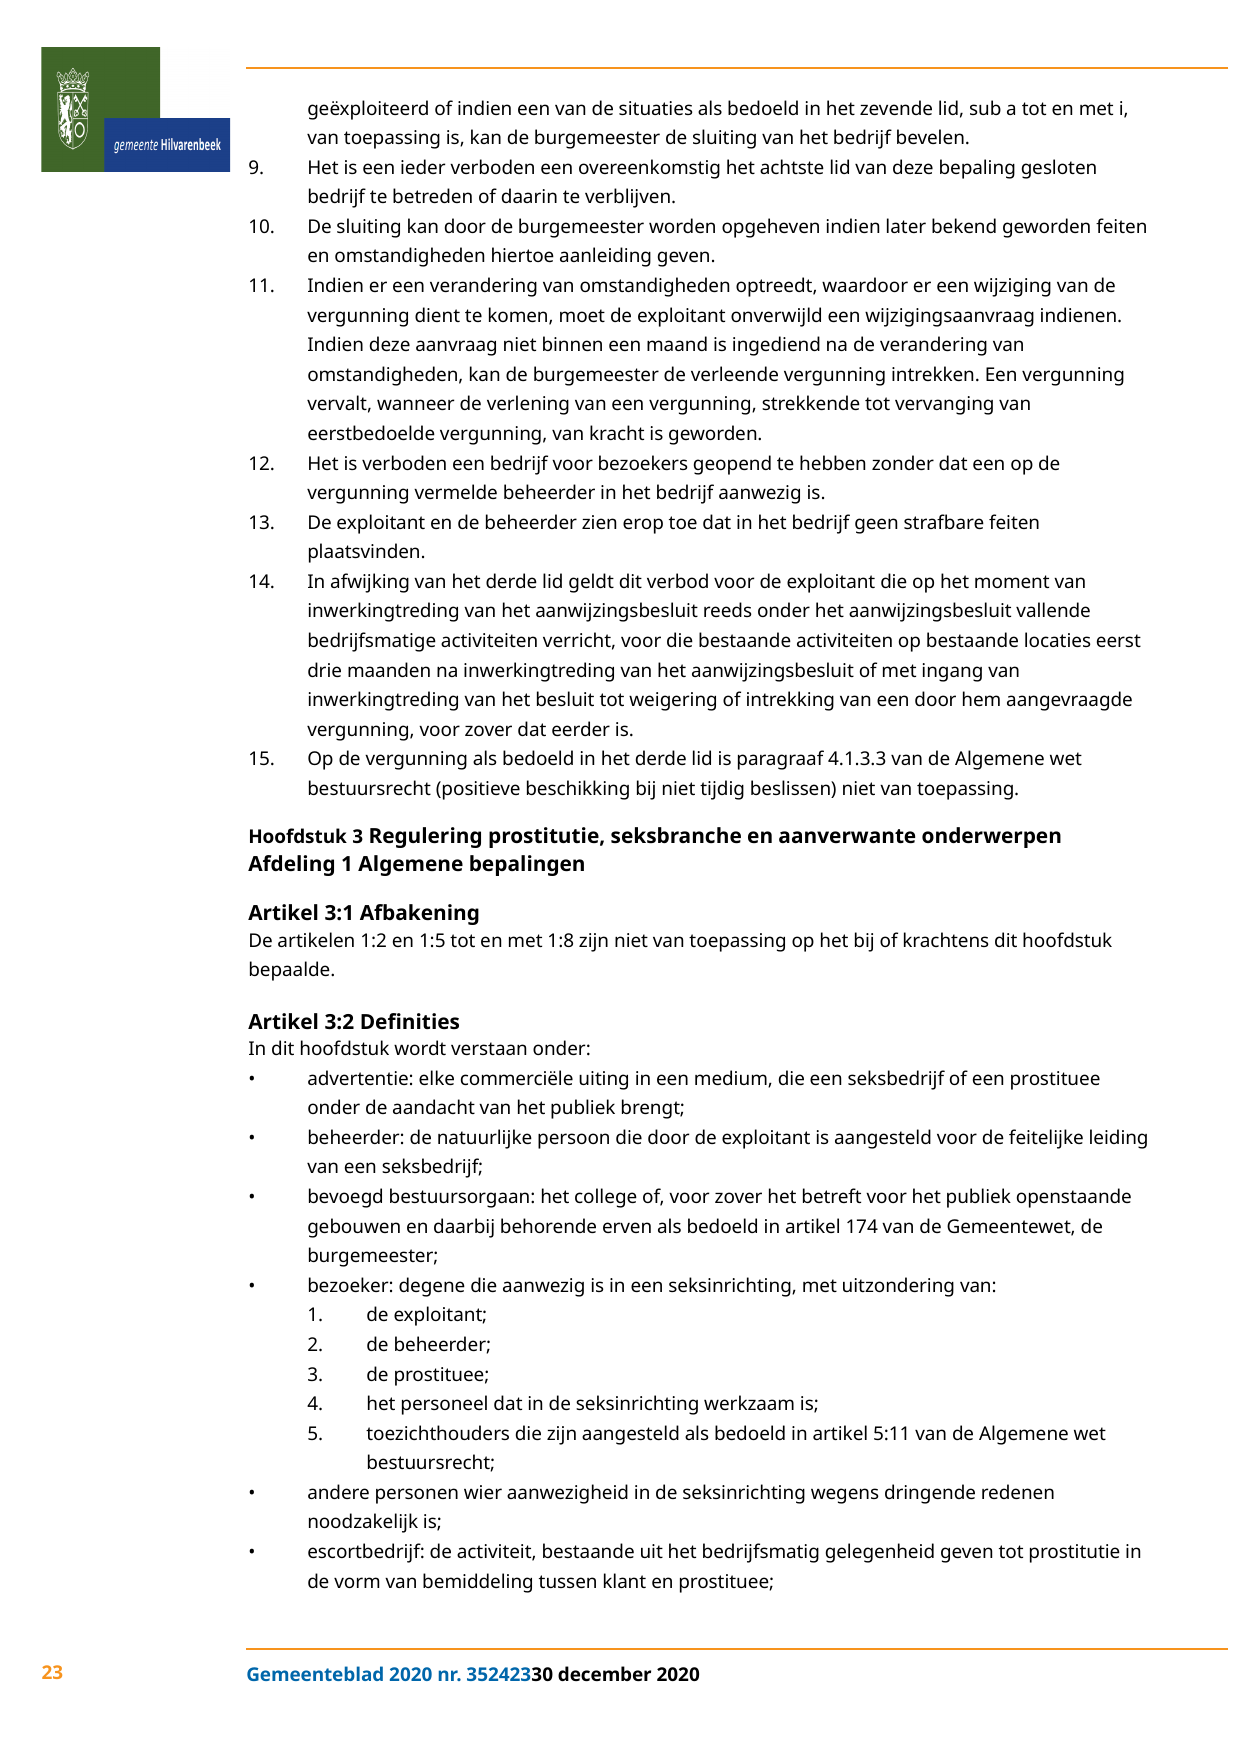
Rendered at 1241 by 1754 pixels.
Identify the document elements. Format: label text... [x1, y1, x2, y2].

list De exploitant en de beheerder zien erop toe dat in het bedrijf geen strafbare feiten plaatsvinden. [248, 509, 1152, 564]
text De artikelen 1:2 en 1:5 tot en met 1:8 zijn niet van toepassing op het bij of krachtens dit hoofdstuk bepaalde. [248, 927, 1152, 982]
list Het is een ieder verboden een overeenkomstig het achtste lid van deze bepaling gesloten bedrijf te betreden of daarin te verblijven. [248, 154, 1152, 209]
list geëxploiteerd of indien een van de situaties als bedoeld in het zevende lid, sub a tot en met i, van toepassing is, kan de burgemeester de sluiting van het bedrijf bevelen. [248, 95, 1152, 150]
text Artikel 3:1 Afbakening [248, 898, 1152, 927]
list bevoegd bestuursorgaan: het college of, voor zover het betreft voor het publiek openstaande gebouwen en daarbij behorende erven als bedoeld in artikel 174 van de Gemeentewet, de burgemeester; [248, 1183, 1152, 1268]
list De sluiting kan door de burgemeester worden opgeheven indien later bekend geworden feiten en omstandigheden hiertoe aanleiding geven. [248, 213, 1152, 268]
list beheerder: de natuurlijke persoon die door de exploitant is aangesteld voor de feitelijke leiding van een seksbedrijf; [248, 1124, 1152, 1179]
list Het is verboden een bedrijf voor bezoekers geopend te hebben zonder dat een op de vergunning vermelde beheerder in het bedrijf aanwezig is. [248, 450, 1152, 505]
list In afwijking van het derde lid geldt dit verbod voor de exploitant die op het moment van inwerkingtreding van het aanwijzingsbesluit reeds onder het aanwijzingsbesluit vallende bedrijfsmatige activiteiten verricht, voor die bestaande activiteiten op bestaande locaties eerst drie maanden na inwerkingtreding van het aanwijzingsbesluit of met ingang van inwerkingtreding van het besluit tot weigering of intrekking van een door hem aangevraagde vergunning, voor zover dat eerder is. [248, 568, 1152, 742]
text Hoofdstuk 3 Regulering prostitutie, seksbranche en aanverwante onderwerpen Afdeling 1 Algemene bepalingen [248, 821, 1152, 878]
list het personeel dat in de seksinrichting werkzaam is; [307, 1390, 1152, 1416]
list de exploitant; [307, 1302, 1152, 1327]
list Indien er een verandering van omstandigheden optreedt, waardoor er een wijziging van de vergunning dient te komen, moet de exploitant onverwijld een wijzigingsaanvraag indienen. Indien deze aanvraag niet binnen een maand is ingediend na de verandering van omstandigheden, kan de burgemeester de verleende vergunning intrekken. Een vergunning vervalt, wanneer de verlening van een vergunning, strekkende tot vervanging van eerstbedoelde vergunning, van kracht is geworden. [248, 272, 1152, 446]
picture [41, 47, 231, 172]
list escortbedrijf: de activiteit, bestaande uit het bedrijfsmatig gelegenheid geven tot prostitutie in de vorm van bemiddeling tussen klant en prostituee; [248, 1538, 1152, 1594]
list Op de vergunning als bedoeld in het derde lid is paragraaf 4.1.3.3 van de Algemene wet bestuursrecht (positieve beschikking bij niet tijdig beslissen) niet van toepassing. [248, 746, 1152, 801]
list advertentie: elke commerciële uiting in een medium, die een seksbedrijf of een prostituee onder de aandacht van het publiek brengt; [248, 1065, 1152, 1120]
list bezoeker: degene die aanwezig is in een seksinrichting, met uitzondering van: [248, 1272, 1152, 1298]
text Artikel 3:2 Definities [248, 1007, 1152, 1035]
list de prostituee; [307, 1361, 1152, 1387]
list andere personen wier aanwezigheid in de seksinrichting wegens dringende redenen noodzakelijk is; [248, 1479, 1152, 1534]
list de beheerder; [307, 1331, 1152, 1357]
list toezichthouders die zijn aangesteld als bedoeld in artikel 5:11 van de Algemene wet bestuursrecht; [307, 1420, 1152, 1475]
text In dit hoofdstuk wordt verstaan onder: [248, 1035, 1152, 1061]
